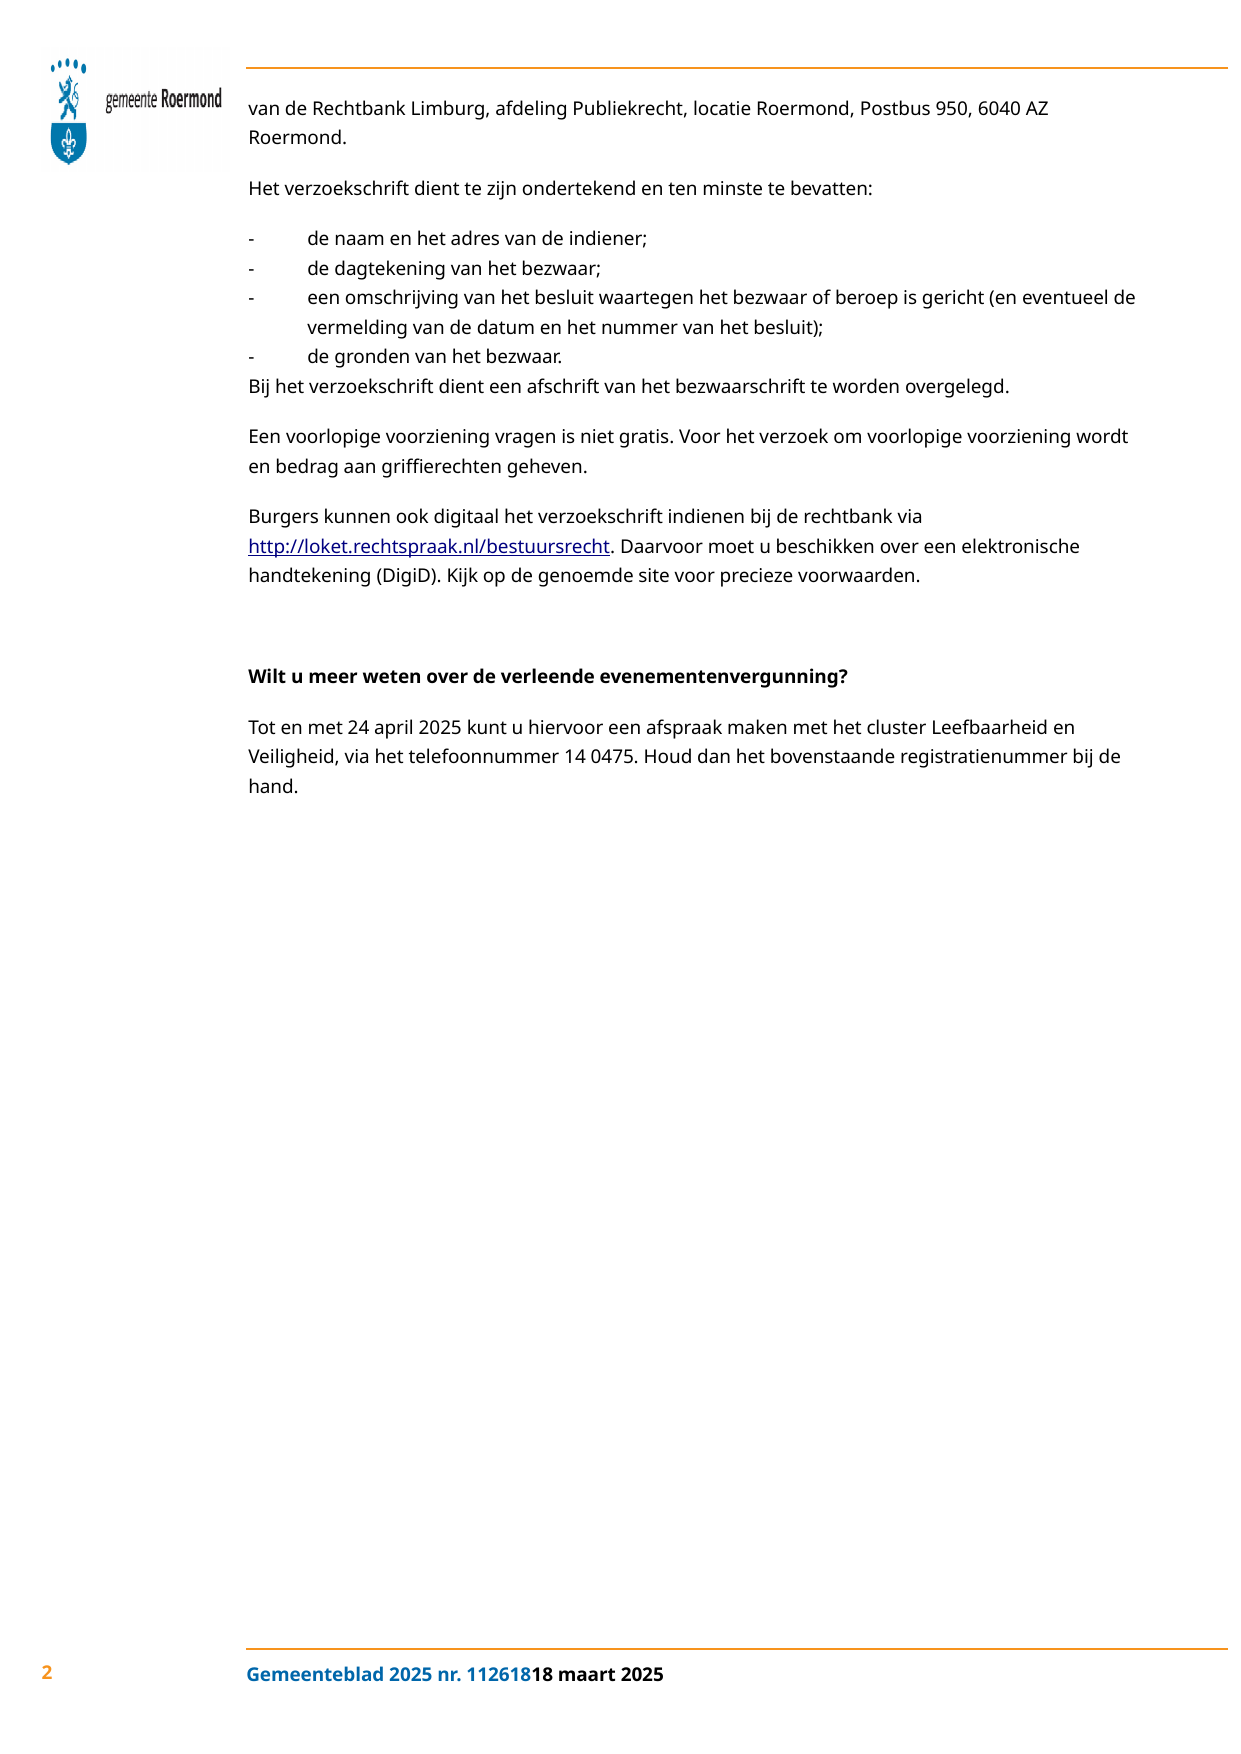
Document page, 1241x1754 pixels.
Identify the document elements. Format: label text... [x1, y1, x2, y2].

text van de Rechtbank Limburg, afdeling Publiekrecht, locatie Roermond, Postbus 950, 6040 AZ Roermond. [248, 95, 1152, 150]
text Het verzoekschrift dient te zijn ondertekend en ten minste te bevatten: [248, 175, 1152, 201]
text Burgers kunnen ook digitaal het verzoekschrift indienen bij de rechtbank via http://loket.rechtspraak.nl/bestuursrecht. Daarvoor moet u beschikken over een elektronische handtekening (DigiD). Kijk op de genoemde site voor precieze voorwaarden. [248, 503, 1152, 588]
picture [41, 47, 231, 172]
list de gronden van het bezwaar. [248, 343, 1152, 369]
text Wilt u meer weten over de verleende evenementenvergunning? [248, 663, 1152, 689]
list de dagtekening van het bezwaar; [248, 255, 1152, 281]
text Bij het verzoekschrift dient een afschrift van het bezwaarschrift te worden overgelegd. [248, 373, 1152, 399]
text Een voorlopige voorziening vragen is niet gratis. Voor het verzoek om voorlopige voorziening wordt en bedrag aan griffierechten geheven. [248, 423, 1152, 479]
text Tot en met 24 april 2025 kunt u hiervoor een afspraak maken met het cluster Leefbaarheid en Veiligheid, via het telefoonnummer 14 0475. Houd dan het bovenstaande registratienummer bij de hand. [248, 714, 1152, 799]
list de naam en het adres van de indiener; [248, 225, 1152, 251]
list een omschrijving van het besluit waartegen het bezwaar of beroep is gericht (en eventueel de vermelding van de datum en het nummer van het besluit); [248, 284, 1152, 340]
